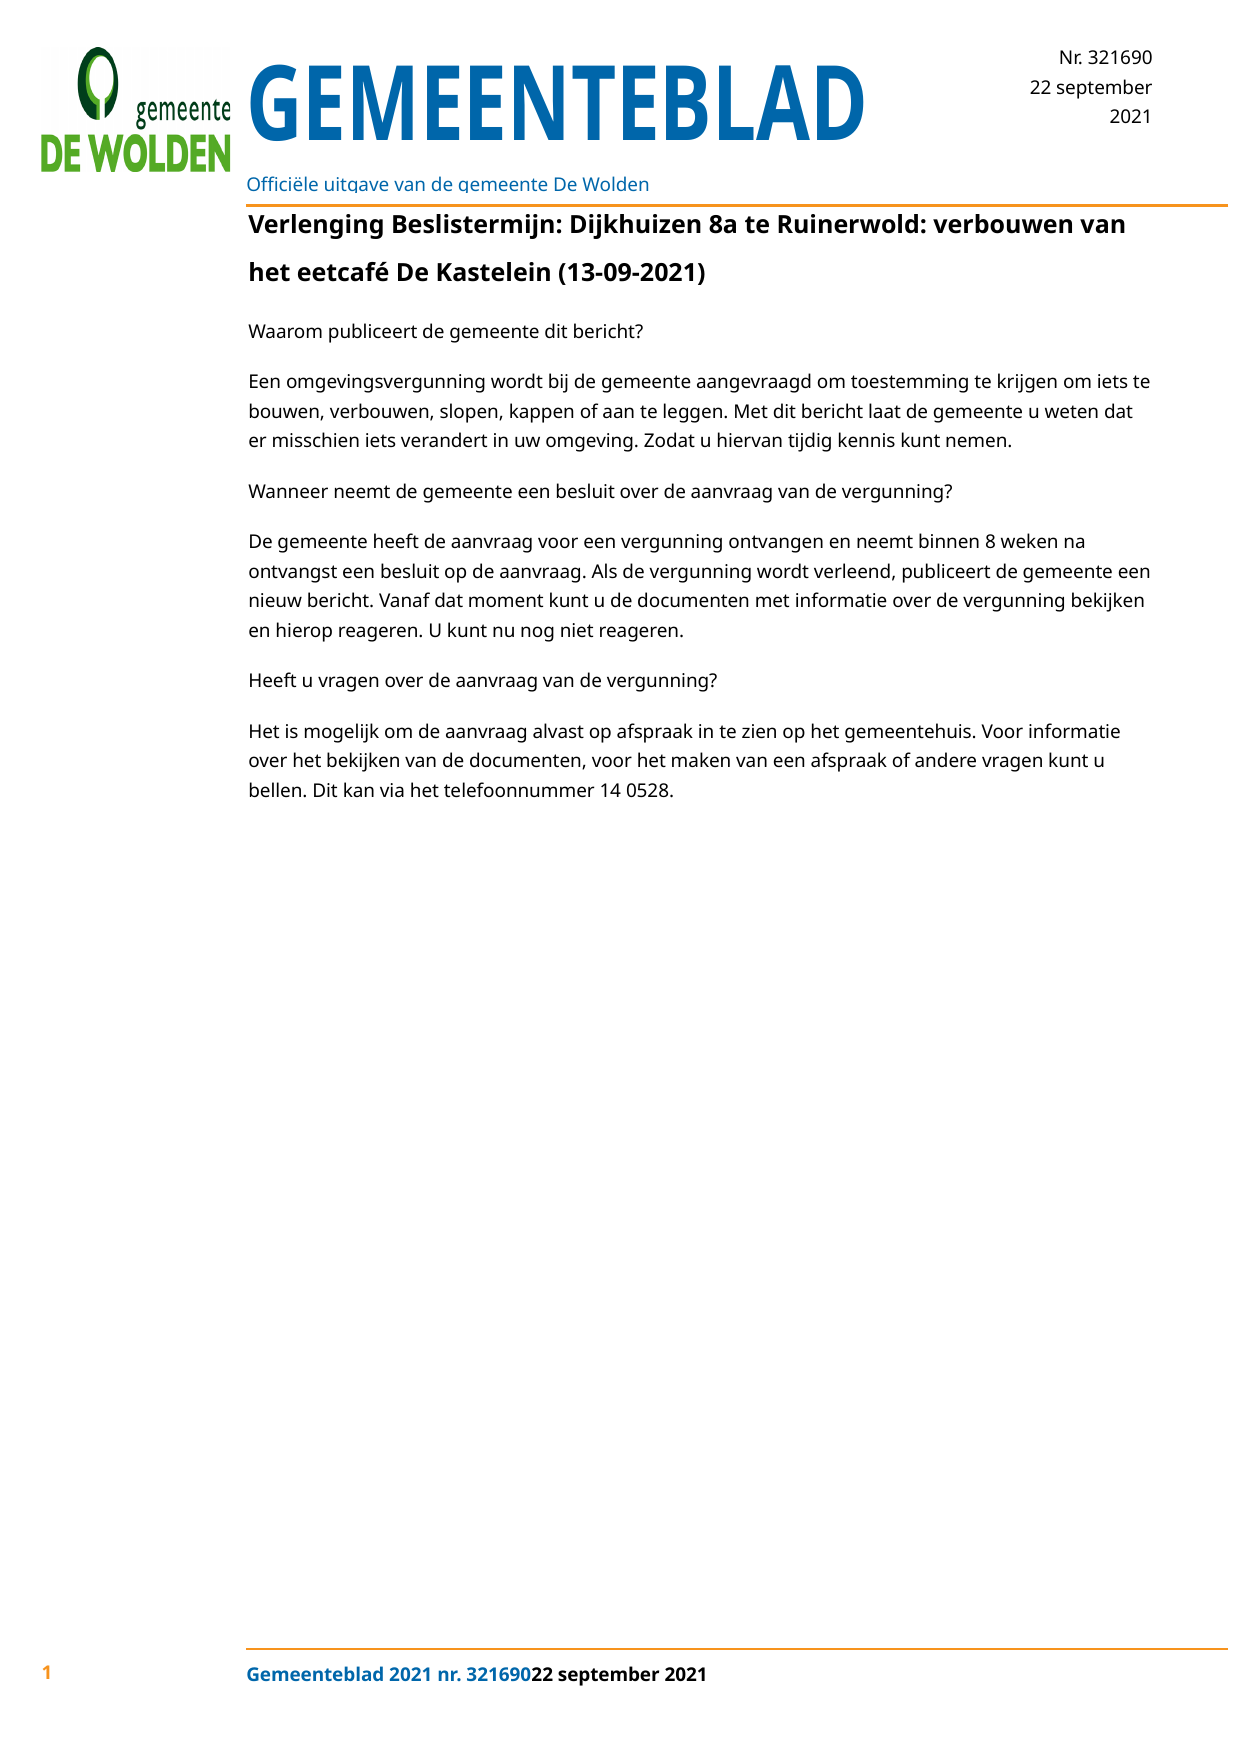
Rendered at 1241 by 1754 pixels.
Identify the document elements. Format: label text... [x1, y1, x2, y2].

text Waarom publiceert de gemeente dit bericht? [248, 318, 1152, 344]
text Een omgevingsvergunning wordt bij de gemeente aangevraagd om toestemming te krijgen om iets te bouwen, verbouwen, slopen, kappen of aan te leggen. Met dit bericht laat de gemeente u weten dat er misschien iets verandert in uw omgeving. Zodat u hiervan tijdig kennis kunt nemen. [248, 368, 1152, 453]
text Verlenging Beslistermijn: Dijkhuizen 8a te Ruinerwold: verbouwen van het eetcafé De Kastelein (13-09-2021) [248, 207, 1152, 288]
picture [41, 47, 231, 172]
text Heeft u vragen over de aanvraag van de vergunning? [248, 667, 1152, 693]
text Het is mogelijk om de aanvraag alvast op afspraak in te zien op het gemeentehuis. Voor informatie over het bekijken van de documenten, voor het maken van een afspraak of andere vragen kunt u bellen. Dit kan via het telefoonnummer 14 0528. [248, 718, 1152, 803]
text De gemeente heeft de aanvraag voor een vergunning ontvangen en neemt binnen 8 weken na ontvangst een besluit op de aanvraag. Als de vergunning wordt verleend, publiceert de gemeente een nieuw bericht. Vanaf dat moment kunt u de documenten met informatie over de vergunning bekijken en hierop reageren. U kunt nu nog niet reageren. [248, 528, 1152, 643]
text Wanneer neemt de gemeente een besluit over de aanvraag van de vergunning? [248, 478, 1152, 504]
